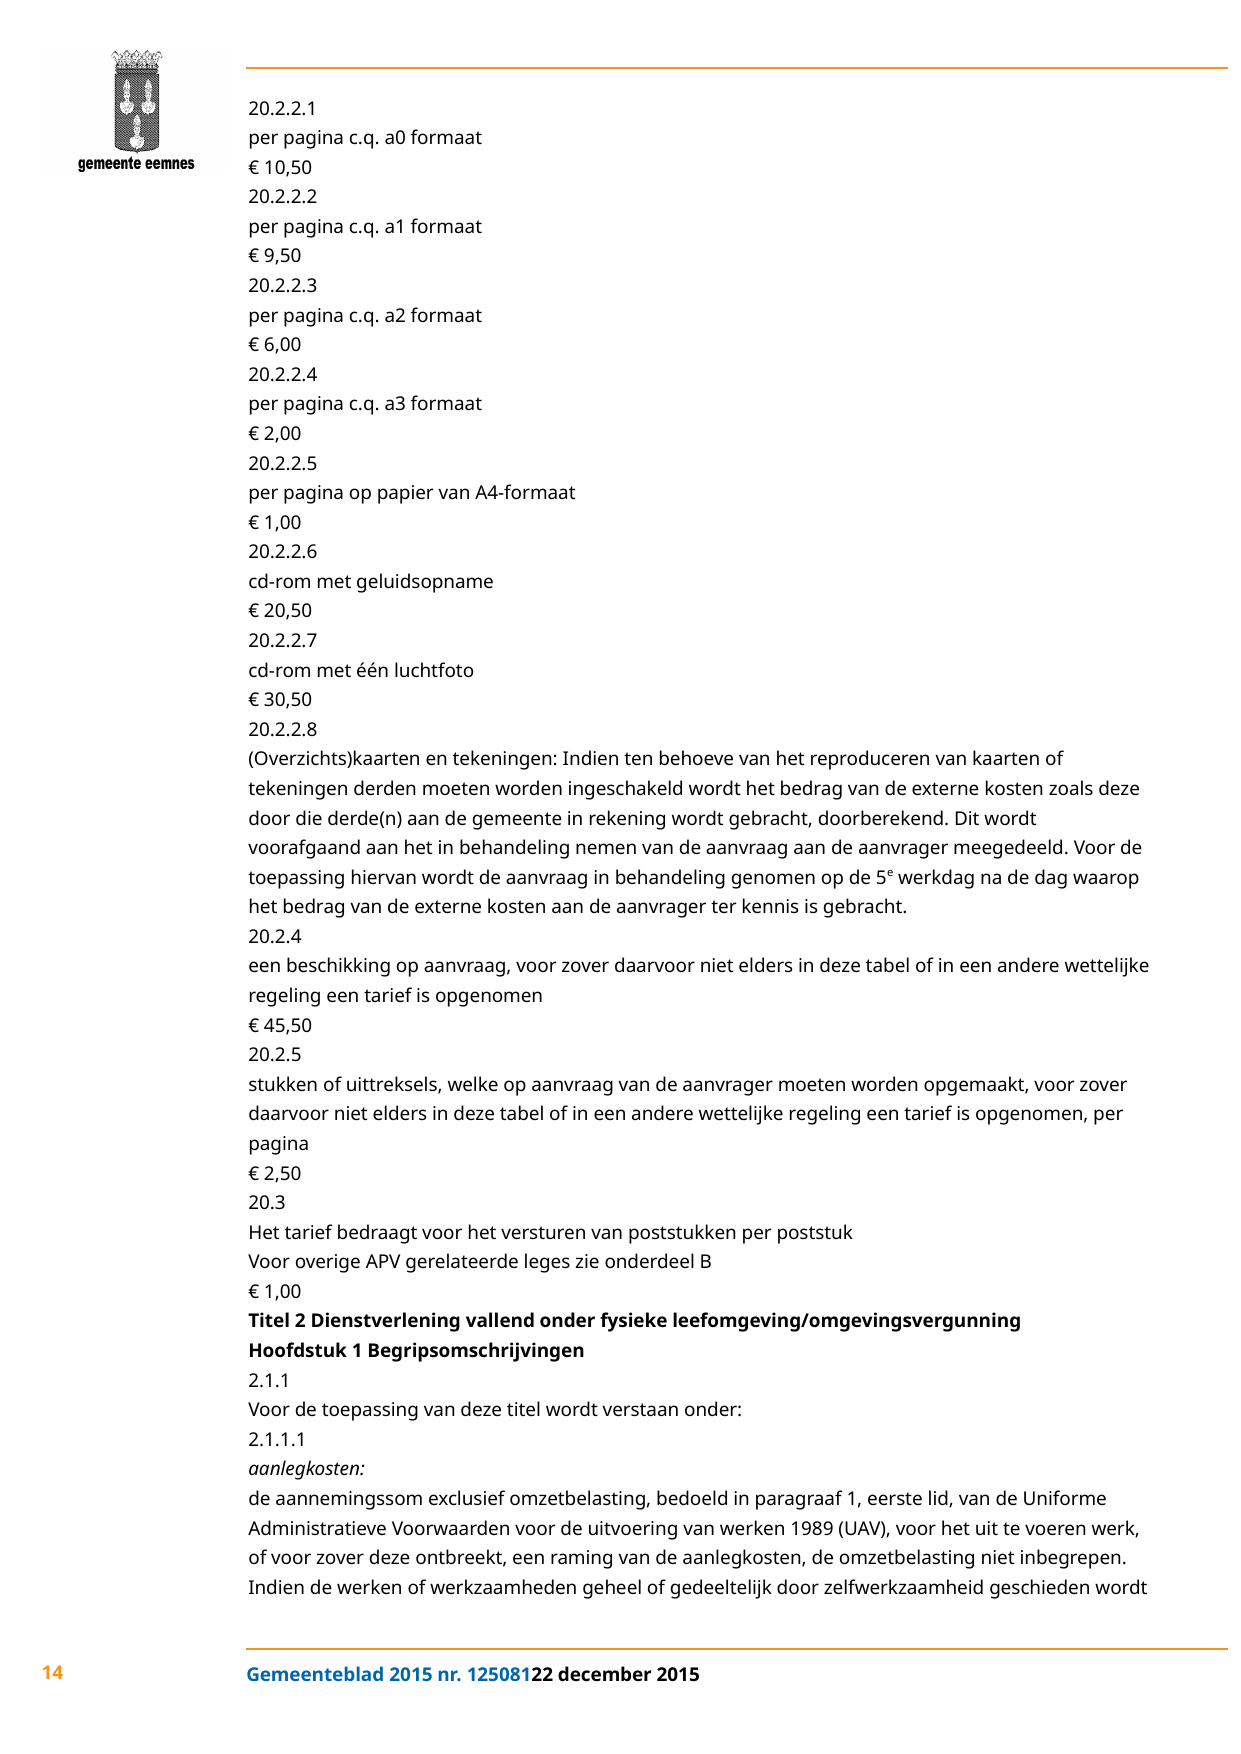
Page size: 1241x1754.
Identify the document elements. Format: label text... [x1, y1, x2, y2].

text 20.2.2.5 [248, 450, 1152, 476]
text 20.2.5 [248, 1041, 1152, 1067]
text per pagina c.q. a3 formaat [248, 391, 1152, 416]
text 20.2.2.1 [248, 95, 1152, 121]
text 20.2.4 [248, 923, 1152, 949]
text per pagina c.q. a2 formaat [248, 302, 1152, 328]
text cd-rom met geluidsopname [248, 568, 1152, 594]
text € 2,00 [248, 420, 1152, 446]
text 20.2.2.6 [248, 538, 1152, 564]
text € 9,50 [248, 243, 1152, 268]
text 20.2.2.8 [248, 716, 1152, 742]
text de aannemingssom exclusief omzetbelasting, bedoeld in paragraaf 1, eerste lid, van de Uniforme Administratieve Voorwaarden voor de uitvoering van werken 1989 (UAV), voor het uit te voeren werk, of voor zover deze ontbreekt, een raming van de aanlegkosten, de omzetbelasting niet inbegrepen. Indien de werken of werkzaamheden geheel of gedeeltelijk door zelfwerkzaamheid geschieden wordt [248, 1485, 1152, 1600]
text per pagina c.q. a0 formaat [248, 124, 1152, 150]
text Voor overige APV gerelateerde leges zie onderdeel B [248, 1248, 1152, 1274]
text € 45,50 [248, 1012, 1152, 1038]
text € 1,00 [248, 1278, 1152, 1304]
text € 10,50 [248, 154, 1152, 180]
text 20.2.2.2 [248, 183, 1152, 209]
text stukken of uittreksels, welke op aanvraag van de aanvrager moeten worden opgemaakt, voor zover daarvoor niet elders in deze tabel of in een andere wettelijke regeling een tarief is opgenomen, per pagina [248, 1071, 1152, 1156]
text per pagina c.q. a1 formaat [248, 213, 1152, 239]
text Hoofdstuk 1 Begripsomschrijvingen [248, 1337, 1152, 1363]
text Het tarief bedraagt voor het versturen van poststukken per poststuk [248, 1219, 1152, 1245]
text (Overzichts)kaarten en tekeningen: Indien ten behoeve van het reproduceren van kaarten of tekeningen derden moeten worden ingeschakeld wordt het bedrag van de externe kosten zoals deze door die derde(n) aan de gemeente in rekening wordt gebracht, doorberekend. Dit wordt voorafgaand aan het in behandeling nemen van de aanvraag aan de aanvrager meegedeeld. Voor de toepassing hiervan wordt de aanvraag in behandeling genomen op de 5e werkdag na de dag waarop het bedrag van de externe kosten aan de aanvrager ter kennis is gebracht. [248, 746, 1152, 919]
text 20.2.2.7 [248, 627, 1152, 653]
text 2.1.1.1 [248, 1426, 1152, 1452]
text € 2,50 [248, 1160, 1152, 1186]
text € 20,50 [248, 598, 1152, 623]
text Titel 2 Dienstverlening vallend onder fysieke leefomgeving/omgevingsvergunning [248, 1308, 1152, 1333]
text aanlegkosten: [248, 1456, 1152, 1481]
text per pagina op papier van A4-formaat [248, 479, 1152, 505]
text 20.2.2.4 [248, 361, 1152, 387]
text € 1,00 [248, 509, 1152, 535]
text 20.3 [248, 1189, 1152, 1215]
text 20.2.2.3 [248, 272, 1152, 298]
text een beschikking op aanvraag, voor zover daarvoor niet elders in deze tabel of in een andere wettelijke regeling een tarief is opgenomen [248, 953, 1152, 1008]
text € 30,50 [248, 686, 1152, 712]
text € 6,00 [248, 331, 1152, 357]
text cd-rom met één luchtfoto [248, 657, 1152, 683]
text Voor de toepassing van deze titel wordt verstaan onder: [248, 1396, 1152, 1422]
text 2.1.1 [248, 1367, 1152, 1393]
picture [41, 47, 231, 172]
